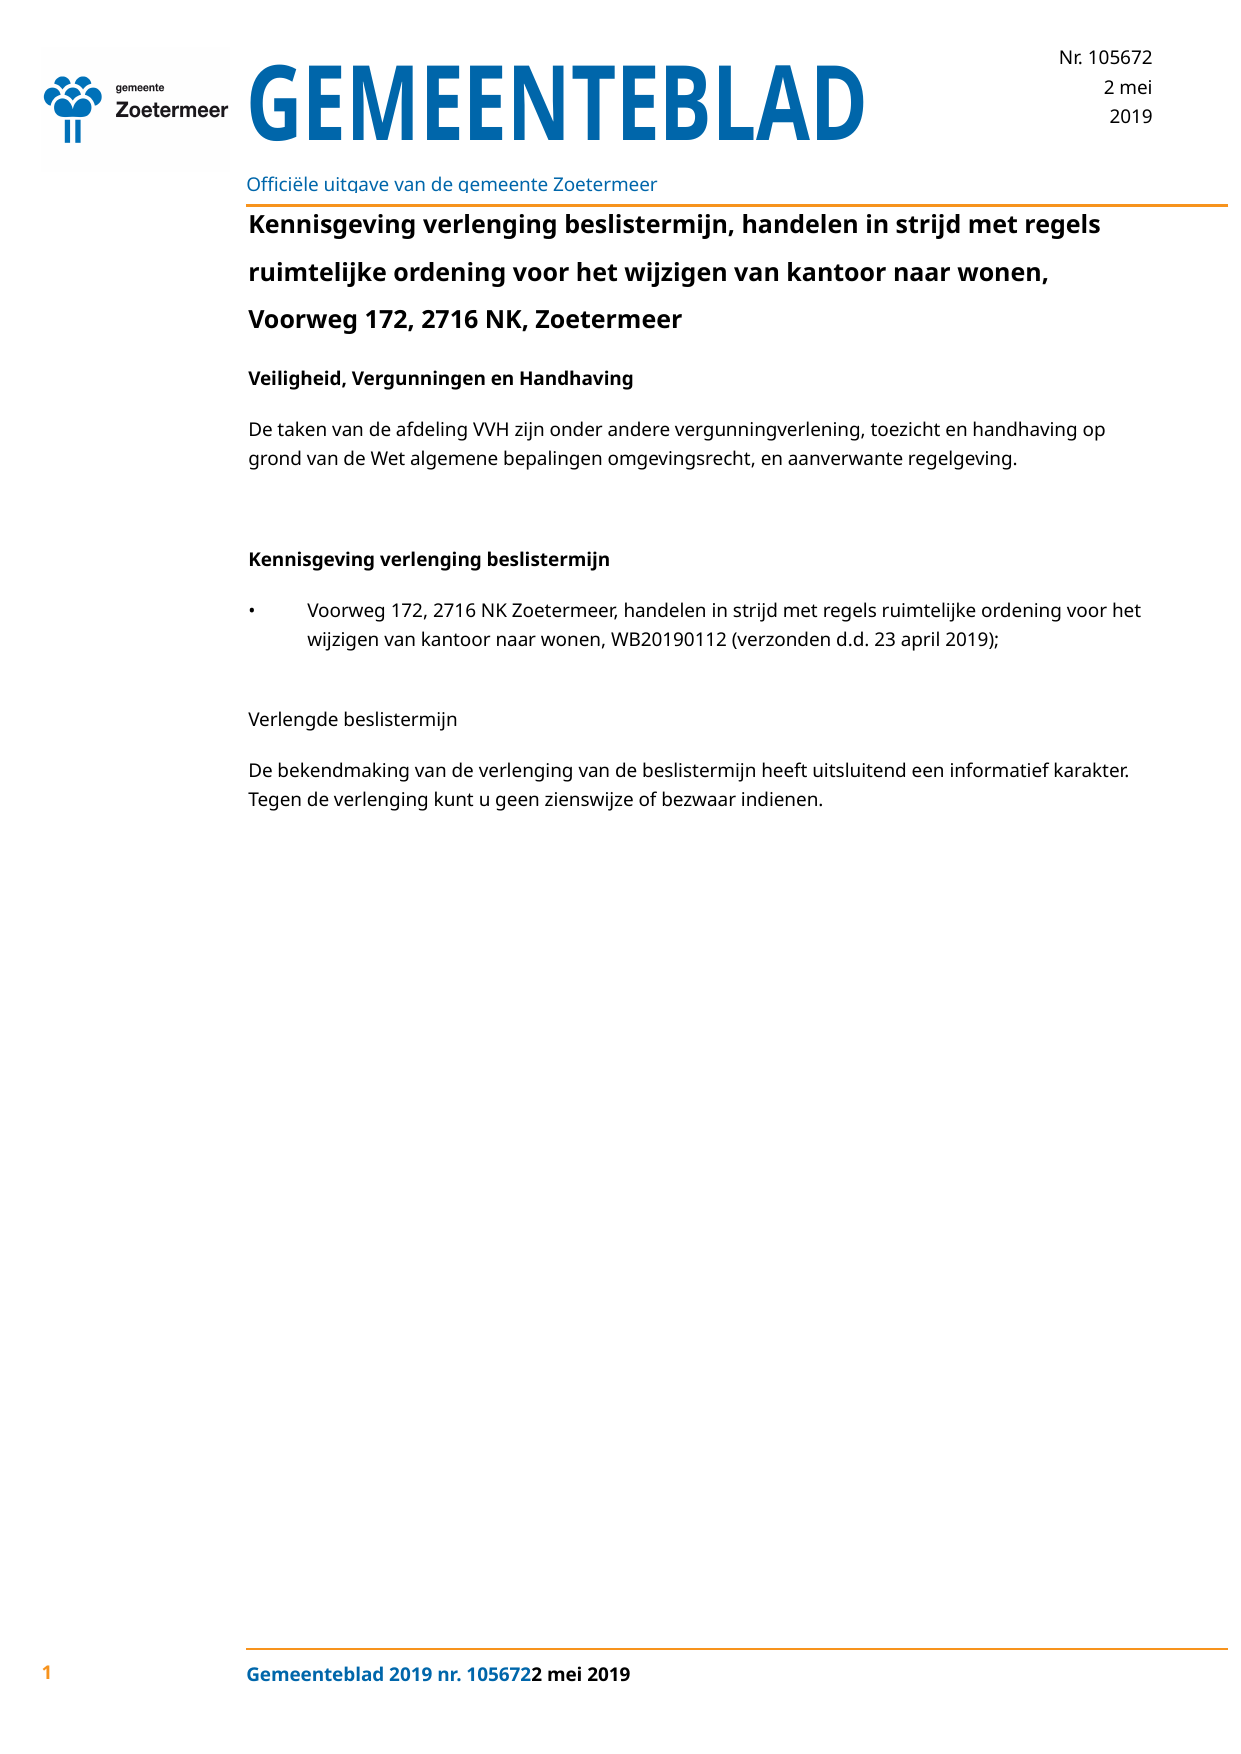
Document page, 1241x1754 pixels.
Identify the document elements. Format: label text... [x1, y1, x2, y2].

text De taken van de afdeling VVH zijn onder andere vergunningverlening, toezicht en handhaving op grond van de Wet algemene bepalingen omgevingsrecht, en aanverwante regelgeving. [248, 416, 1152, 471]
text Veiligheid, Vergunningen en Handhaving [248, 366, 1152, 391]
picture [41, 47, 231, 172]
text Kennisgeving verlenging beslistermijn [248, 546, 1152, 572]
text Kennisgeving verlenging beslistermijn, handelen in strijd met regels ruimtelijke ordening voor het wijzigen van kantoor naar wonen, Voorweg 172, 2716 NK, Zoetermeer [248, 207, 1152, 336]
text Verlengde beslistermijn [248, 706, 1152, 732]
text De bekendmaking van de verlenging van de beslistermijn heeft uitsluitend een informatief karakter. Tegen de verlenging kunt u geen zienswijze of bezwaar indienen. [248, 757, 1152, 812]
list Voorweg 172, 2716 NK Zoetermeer, handelen in strijd met regels ruimtelijke ordening voor het wijzigen van kantoor naar wonen, WB20190112 (verzonden d.d. 23 april 2019); [248, 597, 1152, 652]
